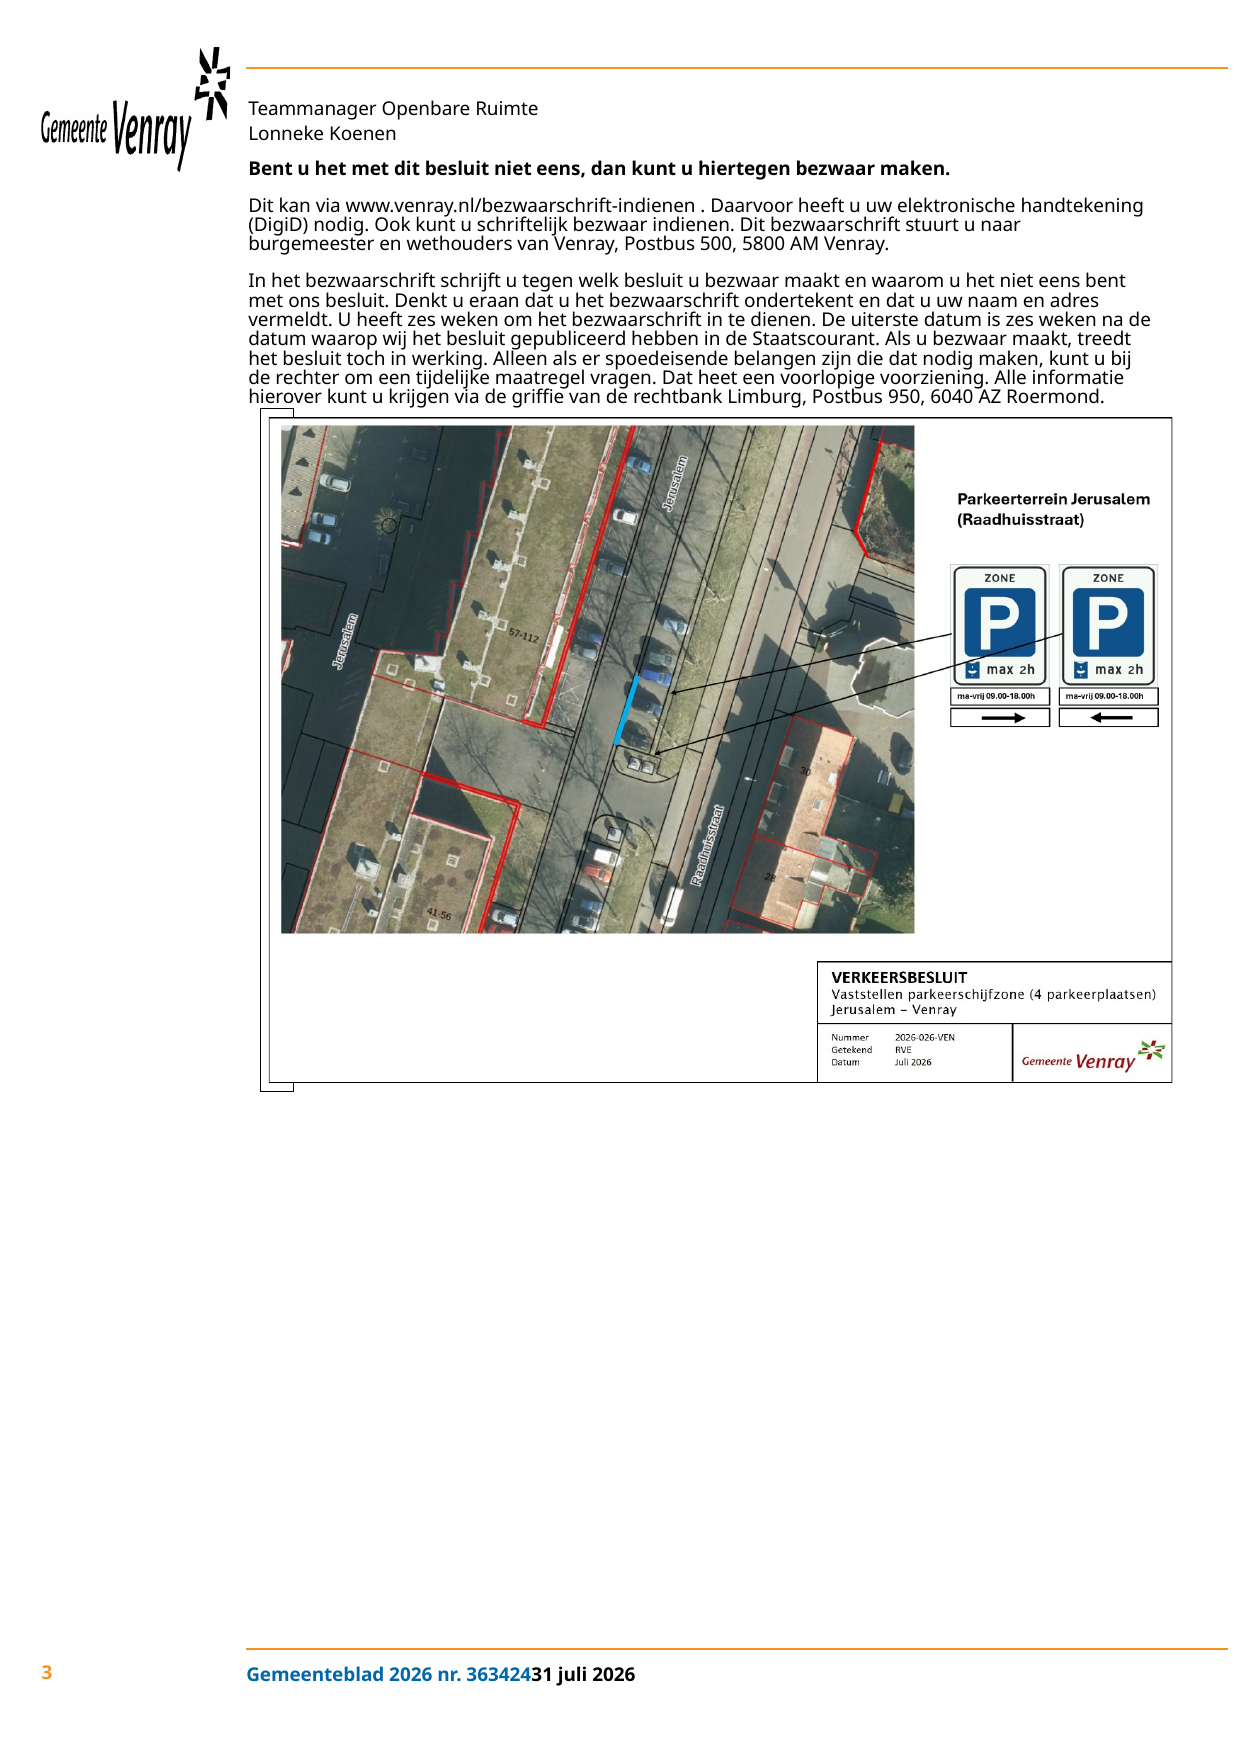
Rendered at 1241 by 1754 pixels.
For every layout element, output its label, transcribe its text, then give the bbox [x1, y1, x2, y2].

picture [268, 417, 1173, 1083]
text Teammanager Openbare Ruimte [248, 95, 1152, 121]
text Dit kan via www.venray.nl/bezwaarschrift-indienen . Daarvoor heeft u uw elektronische handtekening (DigiD) nodig. Ook kunt u schriftelijk bezwaar indienen. Dit bezwaarschrift stuurt u naar burgemeester en wethouders van Venray, Postbus 500, 5800 AM Venray. [248, 197, 1152, 255]
picture [41, 47, 231, 172]
text Bent u het met dit besluit niet eens, dan kunt u hiertegen bezwaar maken. [248, 160, 1152, 179]
text In het bezwaarschrift schrijft u tegen welk besluit u bezwaar maakt en waarom u het niet eens bent met ons besluit. Denkt u eraan dat u het bezwaarschrift ondertekent en dat u uw naam en adres vermeldt. U heeft zes weken om het bezwaarschrift in te dienen. De uiterste datum is zes weken na de datum waarop wij het besluit gepubliceerd hebben in de Staatscourant. Als u bezwaar maakt, treedt het besluit toch in werking. Alleen als er spoedeisende belangen zijn die dat nodig maken, kunt u bij de rechter om een tijdelijke maatregel vragen. Dat heet een voorlopige voorziening. Alle informatie hierover kunt u krijgen via de griffie van de rechtbank Limburg, Postbus 950, 6040 AZ Roermond. [248, 272, 1152, 407]
text Lonneke Koenen [248, 121, 1152, 146]
